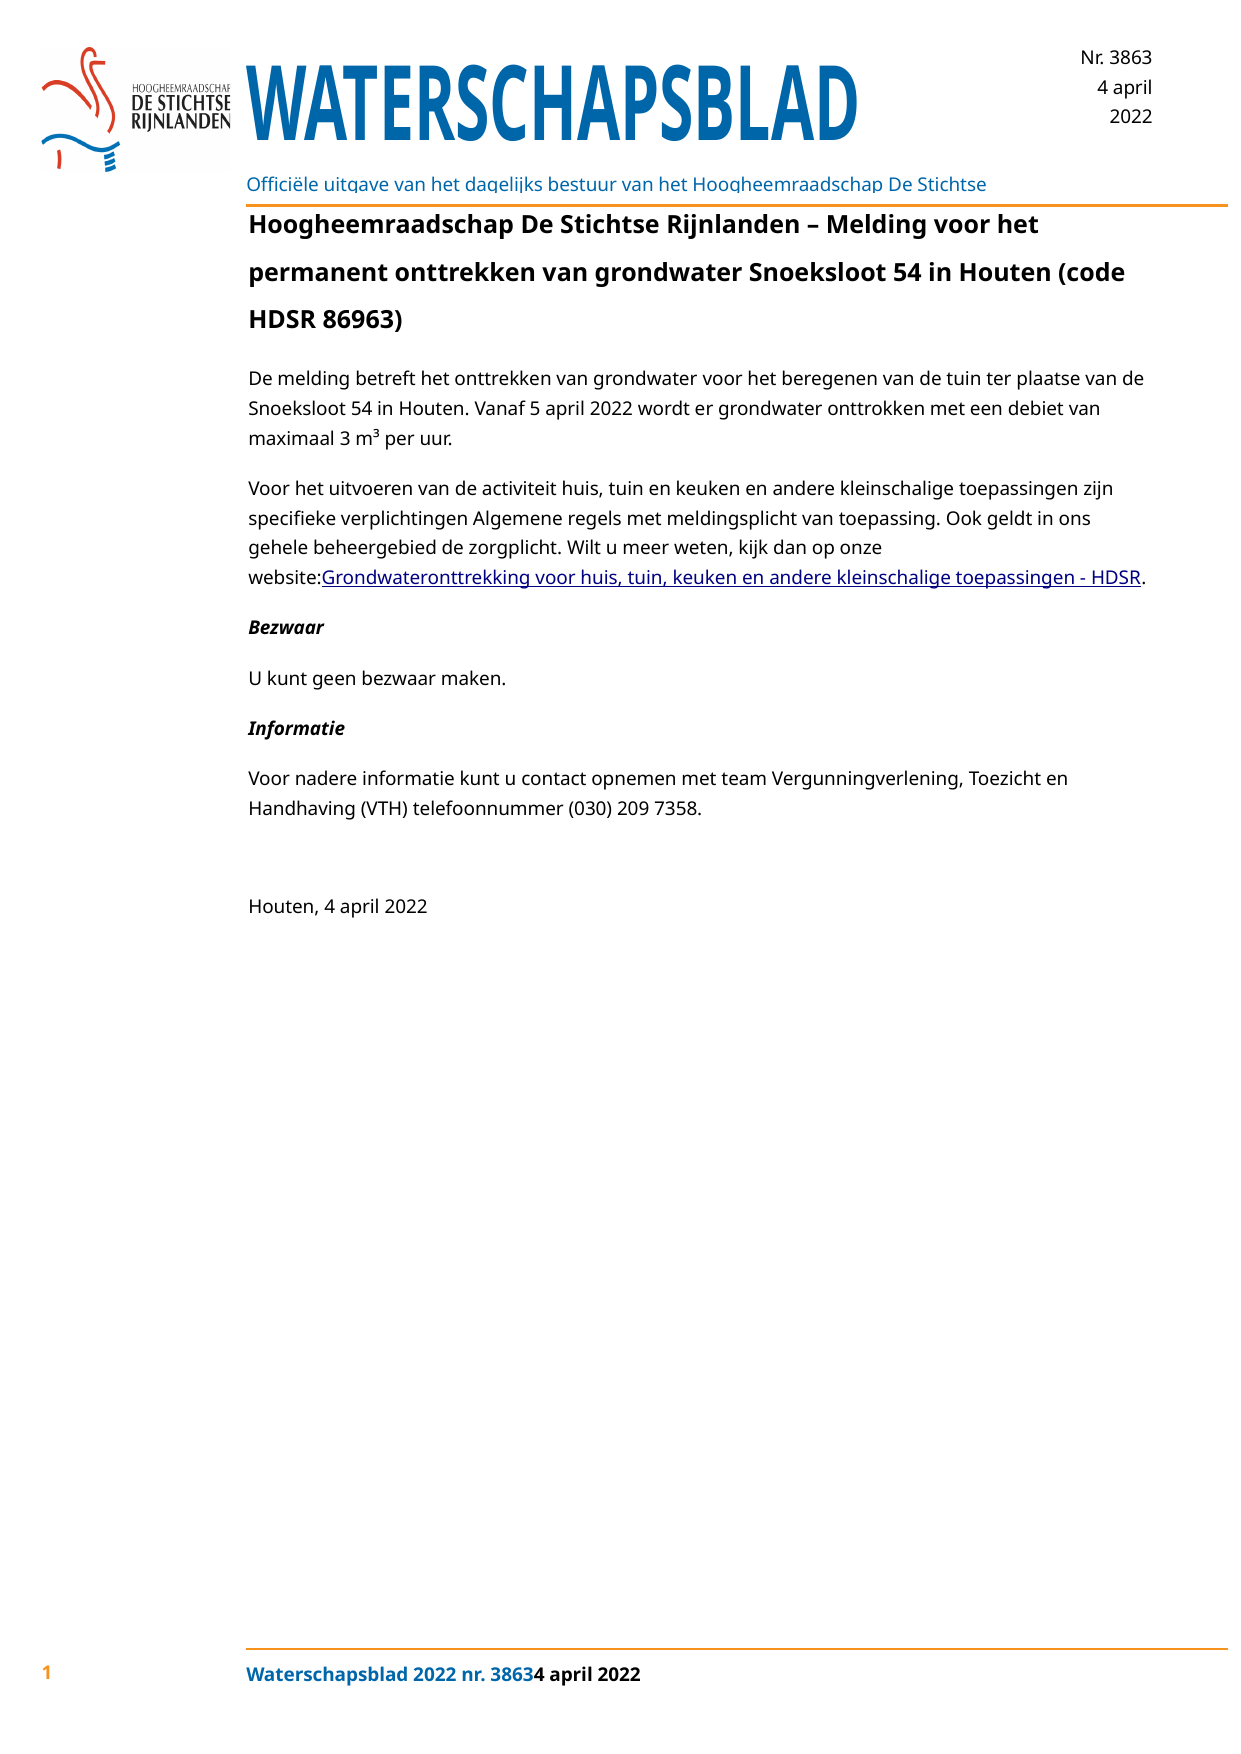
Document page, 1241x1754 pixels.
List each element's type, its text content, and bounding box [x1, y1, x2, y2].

text Bezwaar [248, 614, 1152, 640]
text Voor nadere informatie kunt u contact opnemen met team Vergunningverlening, Toezicht en Handhaving (VTH) telefoonnummer (030) 209 7358. [248, 766, 1152, 821]
text U kunt geen bezwaar maken. [248, 665, 1152, 690]
text Voor het uitvoeren van de activiteit huis, tuin en keuken en andere kleinschalige toepassingen zijn specifieke verplichtingen Algemene regels met meldingsplicht van toepassing. Ook geldt in ons gehele beheergebied de zorgplicht. Wilt u meer weten, kijk dan op onze website:Grondwateronttrekking voor huis, tuin, keuken en andere kleinschalige toepassingen - HDSR. [248, 475, 1152, 589]
text Hoogheemraadschap De Stichtse Rijnlanden – Melding voor het permanent onttrekken van grondwater Snoeksloot 54 in Houten (code HDSR 86963) [248, 207, 1152, 336]
text Informatie [248, 715, 1152, 741]
picture [41, 47, 231, 172]
text De melding betreft het onttrekken van grondwater voor het beregenen van de tuin ter plaatse van de Snoeksloot 54 in Houten. Vanaf 5 april 2022 wordt er grondwater onttrokken met een debiet van maximaal 3 m³ per uur. [248, 366, 1152, 450]
text Houten, 4 april 2022 [248, 893, 1152, 919]
